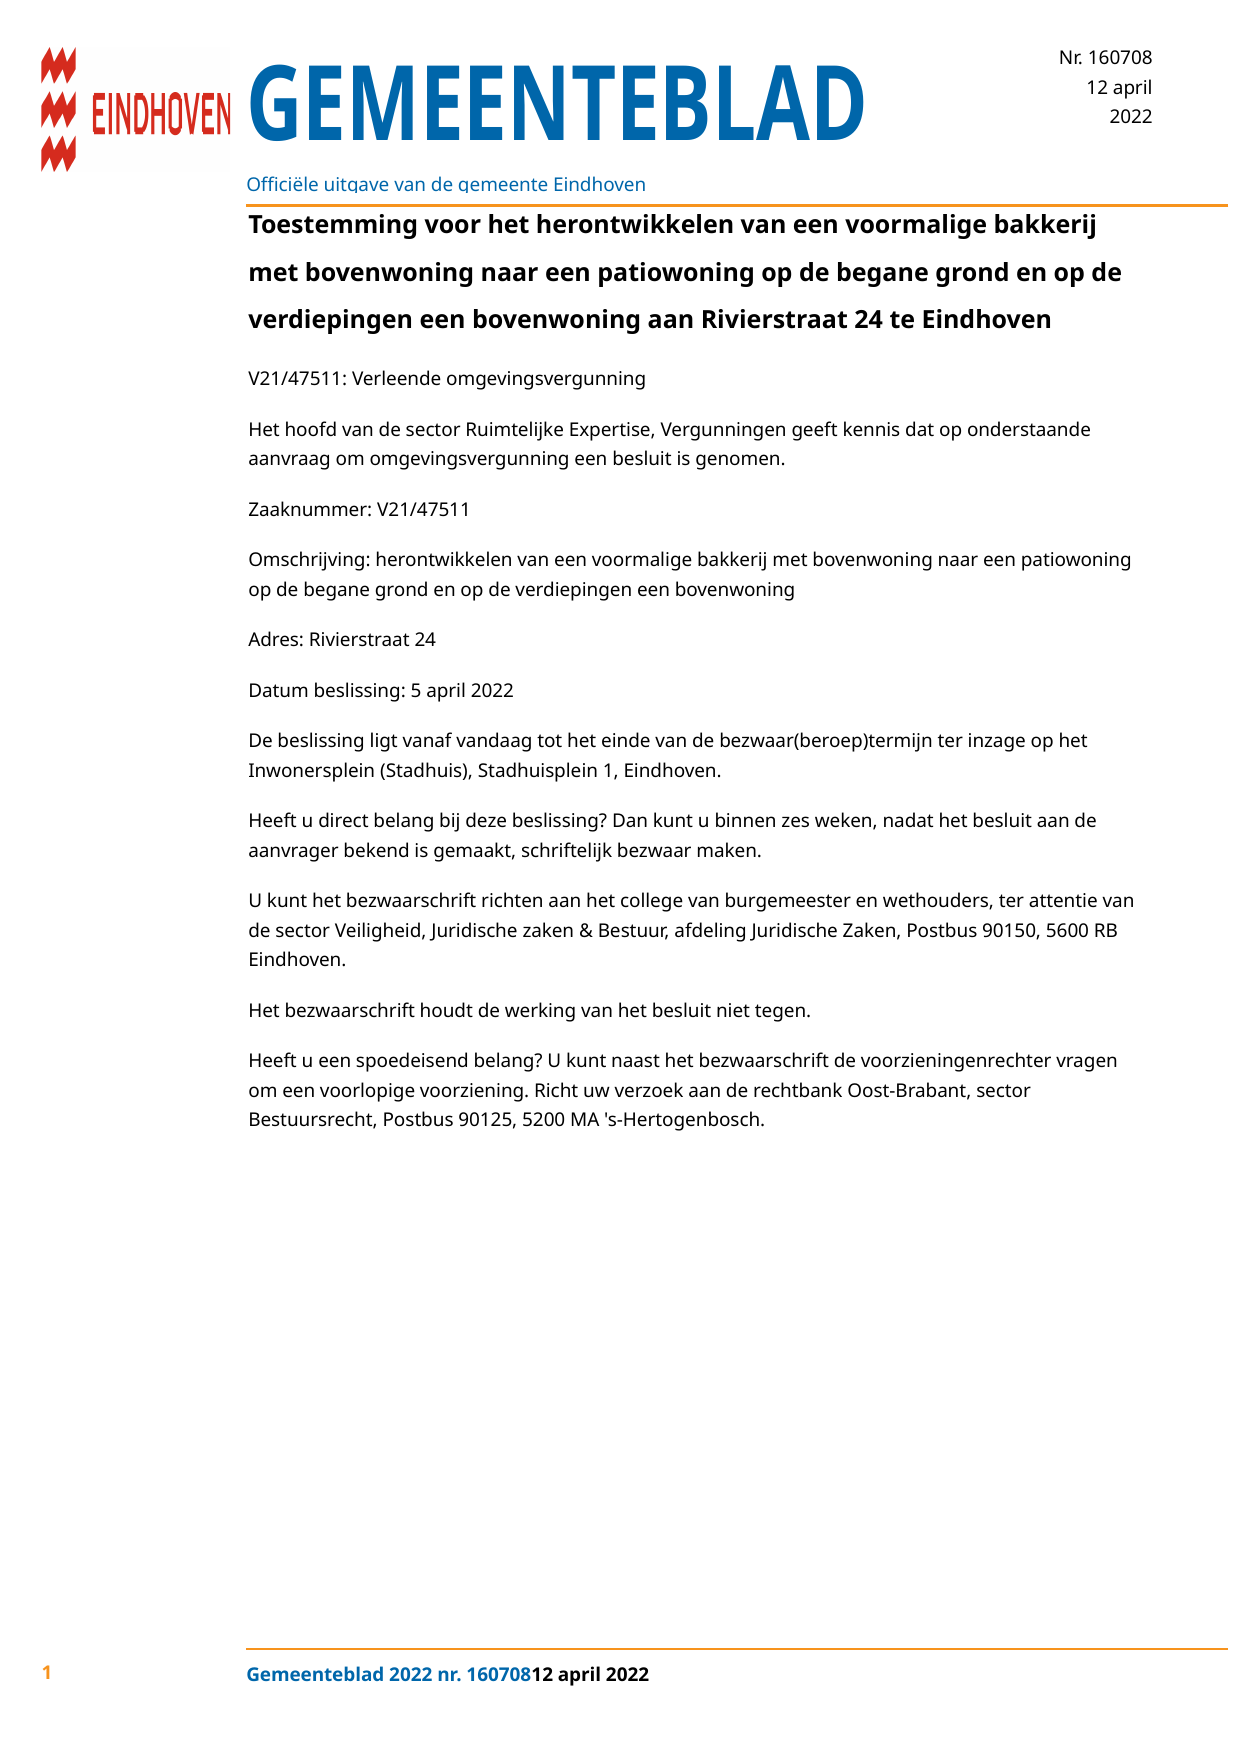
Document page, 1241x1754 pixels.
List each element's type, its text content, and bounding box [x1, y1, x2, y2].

text Toestemming voor het herontwikkelen van een voormalige bakkerij met bovenwoning naar een patiowoning op de begane grond en op de verdiepingen een bovenwoning aan Rivierstraat 24 te Eindhoven [248, 207, 1152, 336]
text Zaaknummer: V21/47511 [248, 496, 1152, 522]
picture [41, 47, 231, 172]
text Heeft u een spoedeisend belang? U kunt naast het bezwaarschrift de voorzieningenrechter vragen om een voorlopige voorziening. Richt uw verzoek aan de rechtbank Oost-Brabant, sector Bestuursrecht, Postbus 90125, 5200 MA 's-Hertogenbosch. [248, 1047, 1152, 1132]
text V21/47511: Verleende omgevingsvergunning [248, 366, 1152, 391]
text Het hoofd van de sector Ruimtelijke Expertise, Vergunningen geeft kennis dat op onderstaande aanvraag om omgevingsvergunning een besluit is genomen. [248, 416, 1152, 471]
text Heeft u direct belang bij deze beslissing? Dan kunt u binnen zes weken, nadat het besluit aan de aanvrager bekend is gemaakt, schriftelijk bezwaar maken. [248, 807, 1152, 862]
text U kunt het bezwaarschrift richten aan het college van burgemeester en wethouders, ter attentie van de sector Veiligheid, Juridische zaken & Bestuur, afdeling Juridische Zaken, Postbus 90150, 5600 RB Eindhoven. [248, 887, 1152, 972]
text Datum beslissing: 5 april 2022 [248, 677, 1152, 702]
text Adres: Rivierstraat 24 [248, 626, 1152, 652]
text De beslissing ligt vanaf vandaag tot het einde van de bezwaar(beroep)termijn ter inzage op het Inwonersplein (Stadhuis), Stadhuisplein 1, Eindhoven. [248, 727, 1152, 782]
text Het bezwaarschrift houdt de werking van het besluit niet tegen. [248, 997, 1152, 1022]
text Omschrijving: herontwikkelen van een voormalige bakkerij met bovenwoning naar een patiowoning op de begane grond en op de verdiepingen een bovenwoning [248, 546, 1152, 602]
